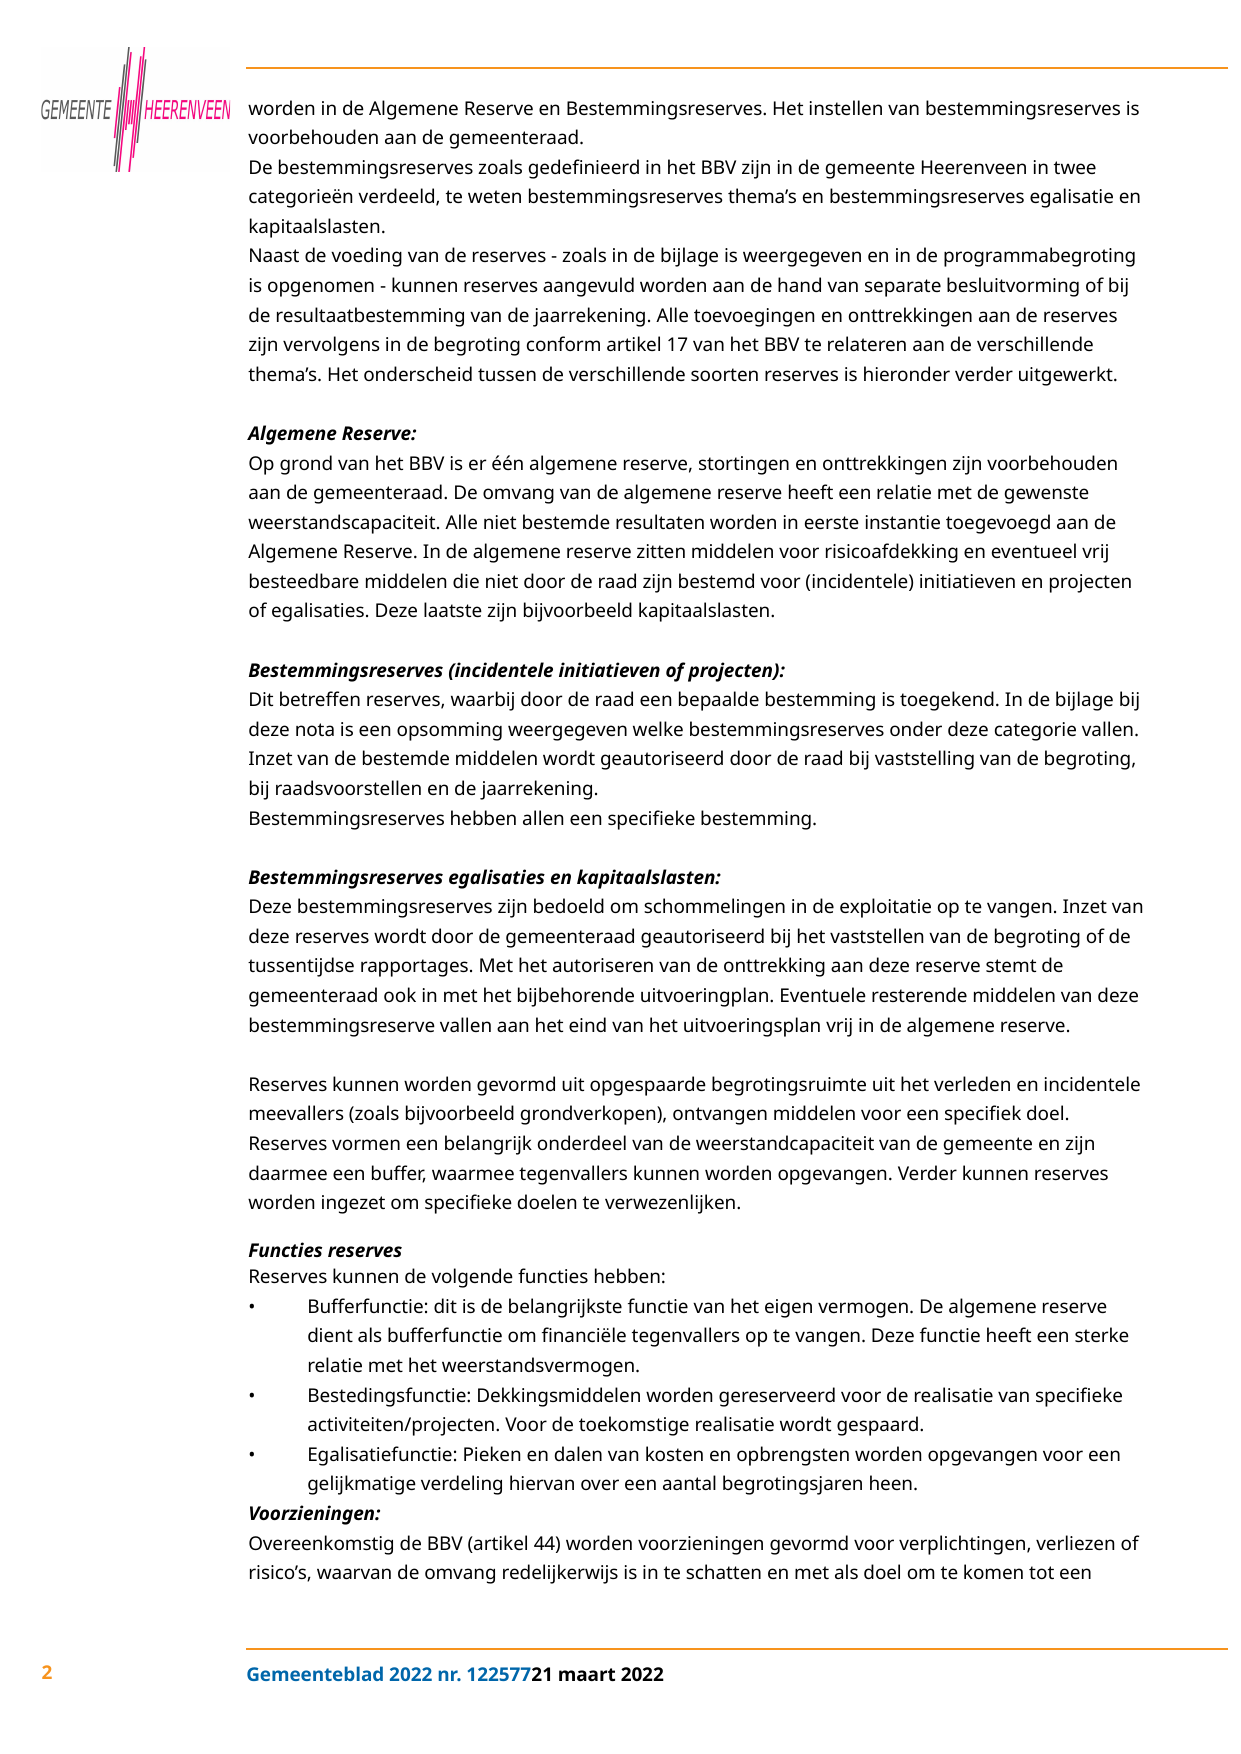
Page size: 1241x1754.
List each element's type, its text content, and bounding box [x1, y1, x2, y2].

text Algemene Reserve: [248, 420, 1152, 446]
text Functies reserves [248, 1235, 1152, 1263]
text Bestemmingsreserves hebben allen een specifieke bestemming. [248, 805, 1152, 831]
list Bufferfunctie: dit is de belangrijkste functie van het eigen vermogen. De algemene reserve dient als bufferfunctie om financiële tegenvallers op te vangen. Deze functie heeft een sterke relatie met het weerstandsvermogen. [248, 1293, 1152, 1378]
text Dit betreffen reserves, waarbij door de raad een bepaalde bestemming is toegekend. In de bijlage bij deze nota is een opsomming weergegeven welke bestemmingsreserves onder deze categorie vallen. Inzet van de bestemde middelen wordt geautoriseerd door de raad bij vaststelling van de begroting, bij raadsvoorstellen en de jaarrekening. [248, 686, 1152, 801]
text Overeenkomstig de BBV (artikel 44) worden voorzieningen gevormd voor verplichtingen, verliezen of risico’s, waarvan de omvang redelijkerwijs is in te schatten en met als doel om te komen tot een [248, 1530, 1152, 1585]
text De bestemmingsreserves zoals gedefinieerd in het BBV zijn in de gemeente Heerenveen in twee categorieën verdeeld, te weten bestemmingsreserves thema’s en bestemmingsreserves egalisatie en kapitaalslasten. [248, 154, 1152, 239]
list Bestedingsfunctie: Dekkingsmiddelen worden gereserveerd voor de realisatie van specifieke activiteiten/projecten. Voor de toekomstige realisatie wordt gespaard. [248, 1382, 1152, 1437]
text Deze bestemmingsreserves zijn bedoeld om schommelingen in de exploitatie op te vangen. Inzet van deze reserves wordt door de gemeenteraad geautoriseerd bij het vaststellen van de begroting of de tussentijdse rapportages. Met het autoriseren van de onttrekking aan deze reserve stemt de gemeenteraad ook in met het bijbehorende uitvoeringplan. Eventuele resterende middelen van deze bestemmingsreserve vallen aan het eind van het uitvoeringsplan vrij in de algemene reserve. [248, 893, 1152, 1038]
text Naast de voeding van de reserves - zoals in de bijlage is weergegeven en in de programmabegroting is opgenomen - kunnen reserves aangevuld worden aan de hand van separate besluitvorming of bij de resultaatbestemming van de jaarrekening. Alle toevoegingen en onttrekkingen aan de reserves zijn vervolgens in de begroting conform artikel 17 van het BBV te relateren aan de verschillende thema’s. Het onderscheid tussen de verschillende soorten reserves is hieronder verder uitgewerkt. [248, 243, 1152, 387]
text Reserves kunnen de volgende functies hebben: [248, 1263, 1152, 1289]
picture [41, 47, 231, 172]
text worden in de Algemene Reserve en Bestemmingsreserves. Het instellen van bestemmingsreserves is voorbehouden aan de gemeenteraad. [248, 95, 1152, 150]
text Voorzieningen: [248, 1500, 1152, 1526]
text Bestemmingsreserves (incidentele initiatieven of projecten): [248, 657, 1152, 683]
list Egalisatiefunctie: Pieken en dalen van kosten en opbrengsten worden opgevangen voor een gelijkmatige verdeling hiervan over een aantal begrotingsjaren heen. [248, 1441, 1152, 1496]
text Bestemmingsreserves egalisaties en kapitaalslasten: [248, 864, 1152, 890]
text Op grond van het BBV is er één algemene reserve, stortingen en onttrekkingen zijn voorbehouden aan de gemeenteraad. De omvang van de algemene reserve heeft een relatie met de gewenste weerstandscapaciteit. Alle niet bestemde resultaten worden in eerste instantie toegevoegd aan de Algemene Reserve. In de algemene reserve zitten middelen voor risicoafdekking en eventueel vrij besteedbare middelen die niet door de raad zijn bestemd voor (incidentele) initiatieven en projecten of egalisaties. Deze laatste zijn bijvoorbeeld kapitaalslasten. [248, 450, 1152, 623]
text Reserves kunnen worden gevormd uit opgespaarde begrotingsruimte uit het verleden en incidentele meevallers (zoals bijvoorbeeld grondverkopen), ontvangen middelen voor een specifiek doel. Reserves vormen een belangrijk onderdeel van de weerstandcapaciteit van de gemeente en zijn daarmee een buffer, waarmee tegenvallers kunnen worden opgevangen. Verder kunnen reserves worden ingezet om specifieke doelen te verwezenlijken. [248, 1071, 1152, 1215]
